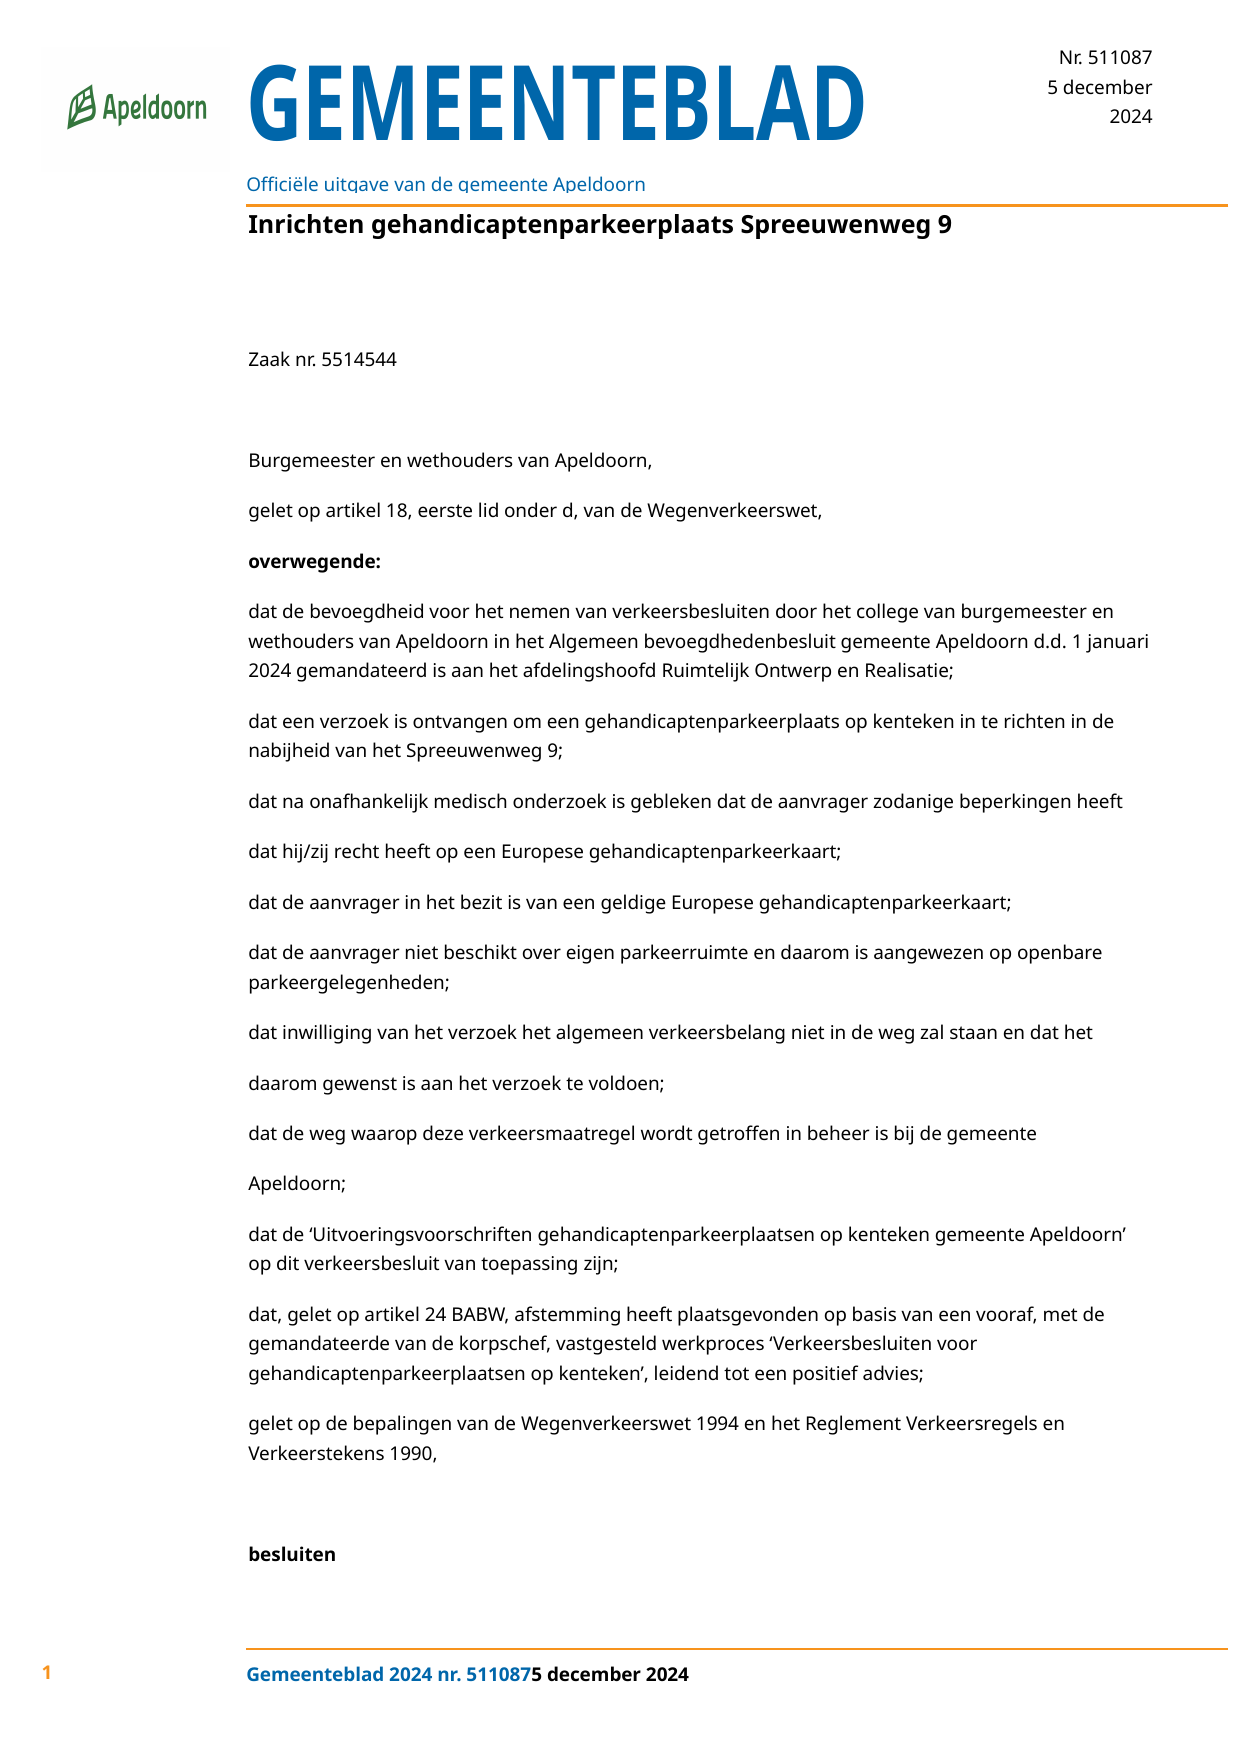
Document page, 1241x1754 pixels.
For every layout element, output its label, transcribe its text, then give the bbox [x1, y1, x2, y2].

text dat hij/zij recht heeft op een Europese gehandicaptenparkeerkaart; [248, 838, 1152, 864]
text besluiten [248, 1541, 1152, 1567]
text dat de aanvrager niet beschikt over eigen parkeerruimte en daarom is aangewezen op openbare parkeergelegenheden; [248, 939, 1152, 995]
text Zaak nr. 5514544 [248, 346, 1152, 372]
text dat, gelet op artikel 24 BABW, afstemming heeft plaatsgevonden op basis van een vooraf, met de gemandateerde van de korpschef, vastgesteld werkproces ‘Verkeersbesluiten voor gehandicaptenparkeerplaatsen op kenteken’, leidend tot een positief advies; [248, 1301, 1152, 1386]
text dat de aanvrager in het bezit is van een geldige Europese gehandicaptenparkeerkaart; [248, 889, 1152, 915]
text daarom gewenst is aan het verzoek te voldoen; [248, 1070, 1152, 1096]
text Burgemeester en wethouders van Apeldoorn, [248, 447, 1152, 473]
text dat na onafhankelijk medisch onderzoek is gebleken dat de aanvrager zodanige beperkingen heeft [248, 788, 1152, 814]
text dat de ‘Uitvoeringsvoorschriften gehandicaptenparkeerplaatsen op kenteken gemeente Apeldoorn’ op dit verkeersbesluit van toepassing zijn; [248, 1221, 1152, 1276]
picture [41, 47, 231, 172]
text dat inwilliging van het verzoek het algemeen verkeersbelang niet in de weg zal staan en dat het [248, 1019, 1152, 1045]
text dat de bevoegdheid voor het nemen van verkeersbesluiten door het college van burgemeester en wethouders van Apeldoorn in het Algemeen bevoegdhedenbesluit gemeente Apeldoorn d.d. 1 januari 2024 gemandateerd is aan het afdelingshoofd Ruimtelijk Ontwerp en Realisatie; [248, 598, 1152, 683]
text gelet op artikel 18, eerste lid onder d, van de Wegenverkeerswet, [248, 498, 1152, 523]
text Apeldoorn; [248, 1171, 1152, 1196]
text Inrichten gehandicaptenparkeerplaats Spreeuwenweg 9 [248, 207, 1152, 241]
text dat de weg waarop deze verkeersmaatregel wordt getroffen in beheer is bij de gemeente [248, 1120, 1152, 1146]
text dat een verzoek is ontvangen om een gehandicaptenparkeerplaats op kenteken in te richten in de nabijheid van het Spreeuwenweg 9; [248, 708, 1152, 763]
text overwegende: [248, 548, 1152, 574]
text gelet op de bepalingen van de Wegenverkeerswet 1994 en het Reglement Verkeersregels en Verkeerstekens 1990, [248, 1411, 1152, 1466]
